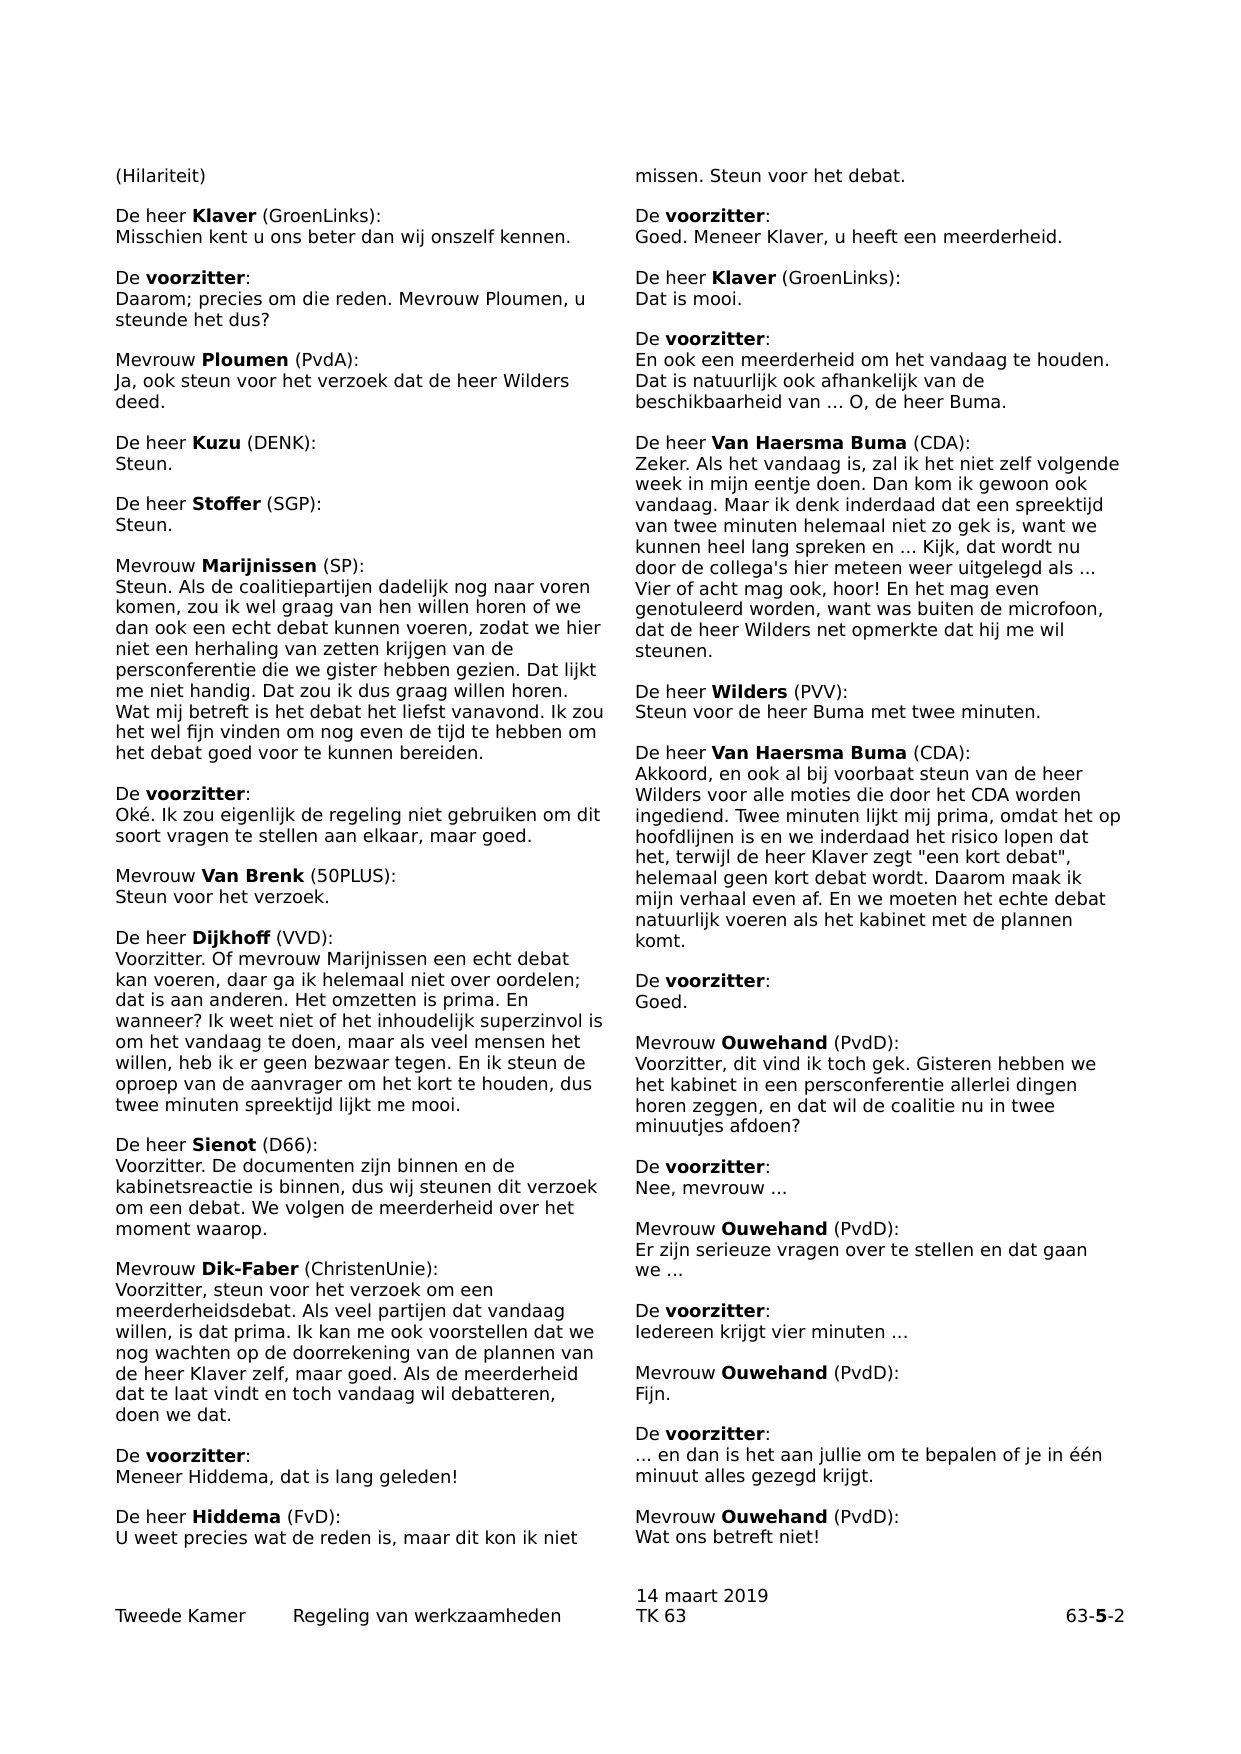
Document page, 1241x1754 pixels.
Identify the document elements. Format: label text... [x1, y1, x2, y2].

text Voorzitter, steun voor het verzoek om een meerderheidsdebat. Als veel partijen dat vandaag willen, is dat prima. Ik kan me ook voorstellen dat we nog wachten op de doorrekening van de plannen van de heer Klaver zelf, maar goed. Als de meerderheid dat te laat vindt en toch vandaag wil debatteren, doen we dat. [115, 1280, 605, 1426]
text De heer Hiddema (FvD): [115, 1507, 605, 1528]
text Zeker. Als het vandaag is, zal ik het niet zelf volgende week in mijn eentje doen. Dan kom ik gewoon ook vandaag. Maar ik denk inderdaad dat een spreektijd van twee minuten helemaal niet zo gek is, want we kunnen heel lang spreken en ... Kijk, dat wordt nu door de collega's hier meteen weer uitgelegd als ... Vier of acht mag ook, hoor! En het mag even genotuleerd worden, want was buiten de microfoon, dat de heer Wilders net opmerkte dat hij me wil steunen. [635, 453, 1125, 662]
text ... en dan is het aan jullie om te bepalen of je in één minuut alles gezegd krijgt. [635, 1445, 1125, 1486]
text De voorzitter: [635, 971, 1125, 992]
text (Hilariteit) [115, 165, 605, 186]
text Akkoord, en ook al bij voorbaat steun van de heer Wilders voor alle moties die door het CDA worden ingediend. Twee minuten lijkt mij prima, omdat het op hoofdlijnen is en we inderdaad het risico lopen dat het, terwijl de heer Klaver zegt "een kort debat", helemaal geen kort debat wordt. Daarom maak ik mijn verhaal even af. En we moeten het echte debat natuurlijk voeren als het kabinet met de plannen komt. [635, 764, 1125, 951]
text De heer Wilders (PVV): [635, 682, 1125, 702]
text De heer Sienot (D66): [115, 1135, 605, 1156]
text De heer Klaver (GroenLinks): [635, 268, 1125, 288]
text Voorzitter. De documenten zijn binnen en de kabinetsreactie is binnen, dus wij steunen dit verzoek om een debat. We volgen de meerderheid over het moment waarop. [115, 1156, 605, 1239]
text Voorzitter, dit vind ik toch gek. Gisteren hebben we het kabinet in een persconferentie allerlei dingen horen zeggen, en dat wil de coalitie nu in twee minuutjes afdoen? [635, 1054, 1125, 1137]
text De heer Van Haersma Buma (CDA): [635, 743, 1125, 764]
text De heer Dijkhoff (VVD): [115, 928, 605, 948]
text Dat is mooi. [635, 288, 1125, 309]
text De voorzitter: [635, 206, 1125, 227]
text Daarom; precies om die reden. Mevrouw Ploumen, u steunde het dus? [115, 288, 605, 330]
text De voorzitter: [635, 1424, 1125, 1445]
text De heer Stoffer (SGP): [115, 494, 605, 515]
text Mevrouw Marijnissen (SP): [115, 556, 605, 576]
text Fijn. [635, 1383, 1125, 1404]
text Wat ons betreft niet! [635, 1527, 1125, 1548]
text Ja, ook steun voor het verzoek dat de heer Wilders deed. [115, 371, 605, 412]
text De voorzitter: [115, 1446, 605, 1467]
text De heer Van Haersma Buma (CDA): [635, 432, 1125, 453]
text Steun. Als de coalitiepartijen dadelijk nog naar voren komen, zou ik wel graag van hen willen horen of we dan ook een echt debat kunnen voeren, zodat we hier niet een herhaling van zetten krijgen van de persconferentie die we gister hebben gezien. Dat lijkt me niet handig. Dat zou ik dus graag willen horen. Wat mij betreft is het debat het liefst vanavond. Ik zou het wel fijn vinden om nog even de tijd te hebben om het debat goed voor te kunnen bereiden. [115, 576, 605, 764]
text Goed. [635, 992, 1125, 1013]
text Mevrouw Ouwehand (PvdD): [635, 1033, 1125, 1054]
text Mevrouw Dik-Faber (ChristenUnie): [115, 1259, 605, 1280]
text De voorzitter: [635, 1301, 1125, 1322]
text Mevrouw Ploumen (PvdA): [115, 350, 605, 371]
text Steun voor de heer Buma met twee minuten. [635, 702, 1125, 723]
text De voorzitter: [115, 784, 605, 804]
text De heer Klaver (GroenLinks): [115, 206, 605, 227]
text En ook een meerderheid om het vandaag te houden. Dat is natuurlijk ook afhankelijk van de beschikbaarheid van ... O, de heer Buma. [635, 350, 1125, 412]
text Mevrouw Ouwehand (PvdD): [635, 1506, 1125, 1527]
text Mevrouw Van Brenk (50PLUS): [115, 866, 605, 887]
text De voorzitter: [115, 268, 605, 288]
text Voorzitter. Of mevrouw Marijnissen een echt debat kan voeren, daar ga ik helemaal niet over oordelen; dat is aan anderen. Het omzetten is prima. En wanneer? Ik weet niet of het inhoudelijk superzinvol is om het vandaag te doen, maar als veel mensen het willen, heb ik er geen bezwaar tegen. En ik steun de oproep van de aanvrager om het kort te houden, dus twee minuten spreektijd lijkt me mooi. [115, 948, 605, 1115]
text Meneer Hiddema, dat is lang geleden! [115, 1467, 605, 1487]
text Nee, mevrouw ... [635, 1178, 1125, 1198]
text Steun voor het verzoek. [115, 887, 605, 908]
text Steun. [115, 453, 605, 474]
text Steun. [115, 515, 605, 536]
text De voorzitter: [635, 1157, 1125, 1178]
text De voorzitter: [635, 329, 1125, 350]
text missen. Steun voor het debat. [635, 165, 1125, 186]
text Mevrouw Ouwehand (PvdD): [635, 1362, 1125, 1383]
text Misschien kent u ons beter dan wij onszelf kennen. [115, 227, 605, 248]
text Oké. Ik zou eigenlijk de regeling niet gebruiken om dit soort vragen te stellen aan elkaar, maar goed. [115, 804, 605, 846]
text Goed. Meneer Klaver, u heeft een meerderheid. [635, 227, 1125, 248]
text Mevrouw Ouwehand (PvdD): [635, 1218, 1125, 1239]
text De heer Kuzu (DENK): [115, 432, 605, 453]
text Er zijn serieuze vragen over te stellen en dat gaan we ... [635, 1239, 1125, 1281]
text Iedereen krijgt vier minuten ... [635, 1322, 1125, 1342]
text U weet precies wat de reden is, maar dit kon ik niet [115, 1528, 605, 1549]
